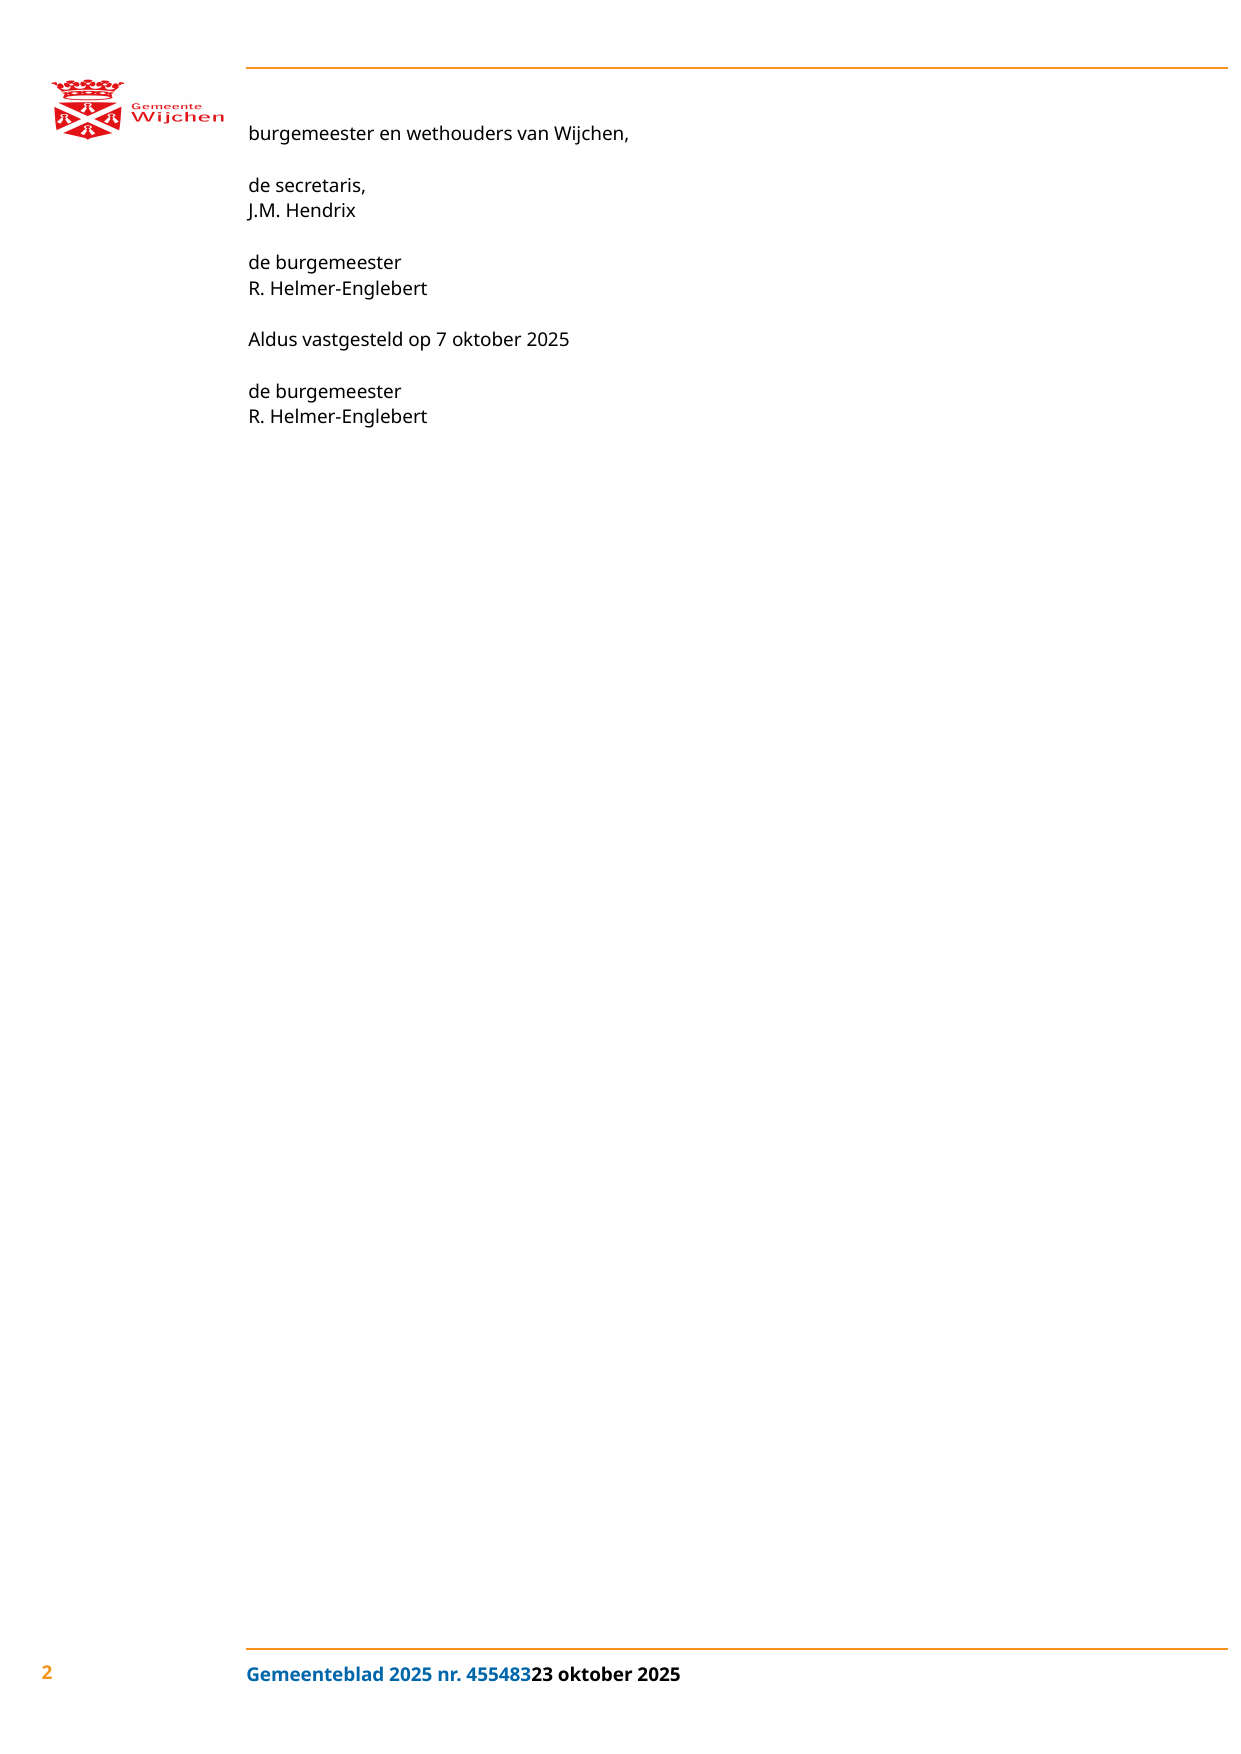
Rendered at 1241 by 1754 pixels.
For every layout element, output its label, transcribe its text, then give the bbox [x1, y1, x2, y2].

text R. Helmer-Englebert [248, 403, 1152, 429]
text R. Helmer-Englebert [248, 275, 1152, 301]
picture [41, 47, 231, 172]
text burgemeester en wethouders van Wijchen, [248, 121, 1152, 146]
text Aldus vastgesteld op 7 oktober 2025 [248, 326, 1152, 352]
text J.M. Hendrix [248, 198, 1152, 223]
text de burgemeester [248, 249, 1152, 275]
text de secretaris, [248, 172, 1152, 198]
text de burgemeester [248, 378, 1152, 403]
